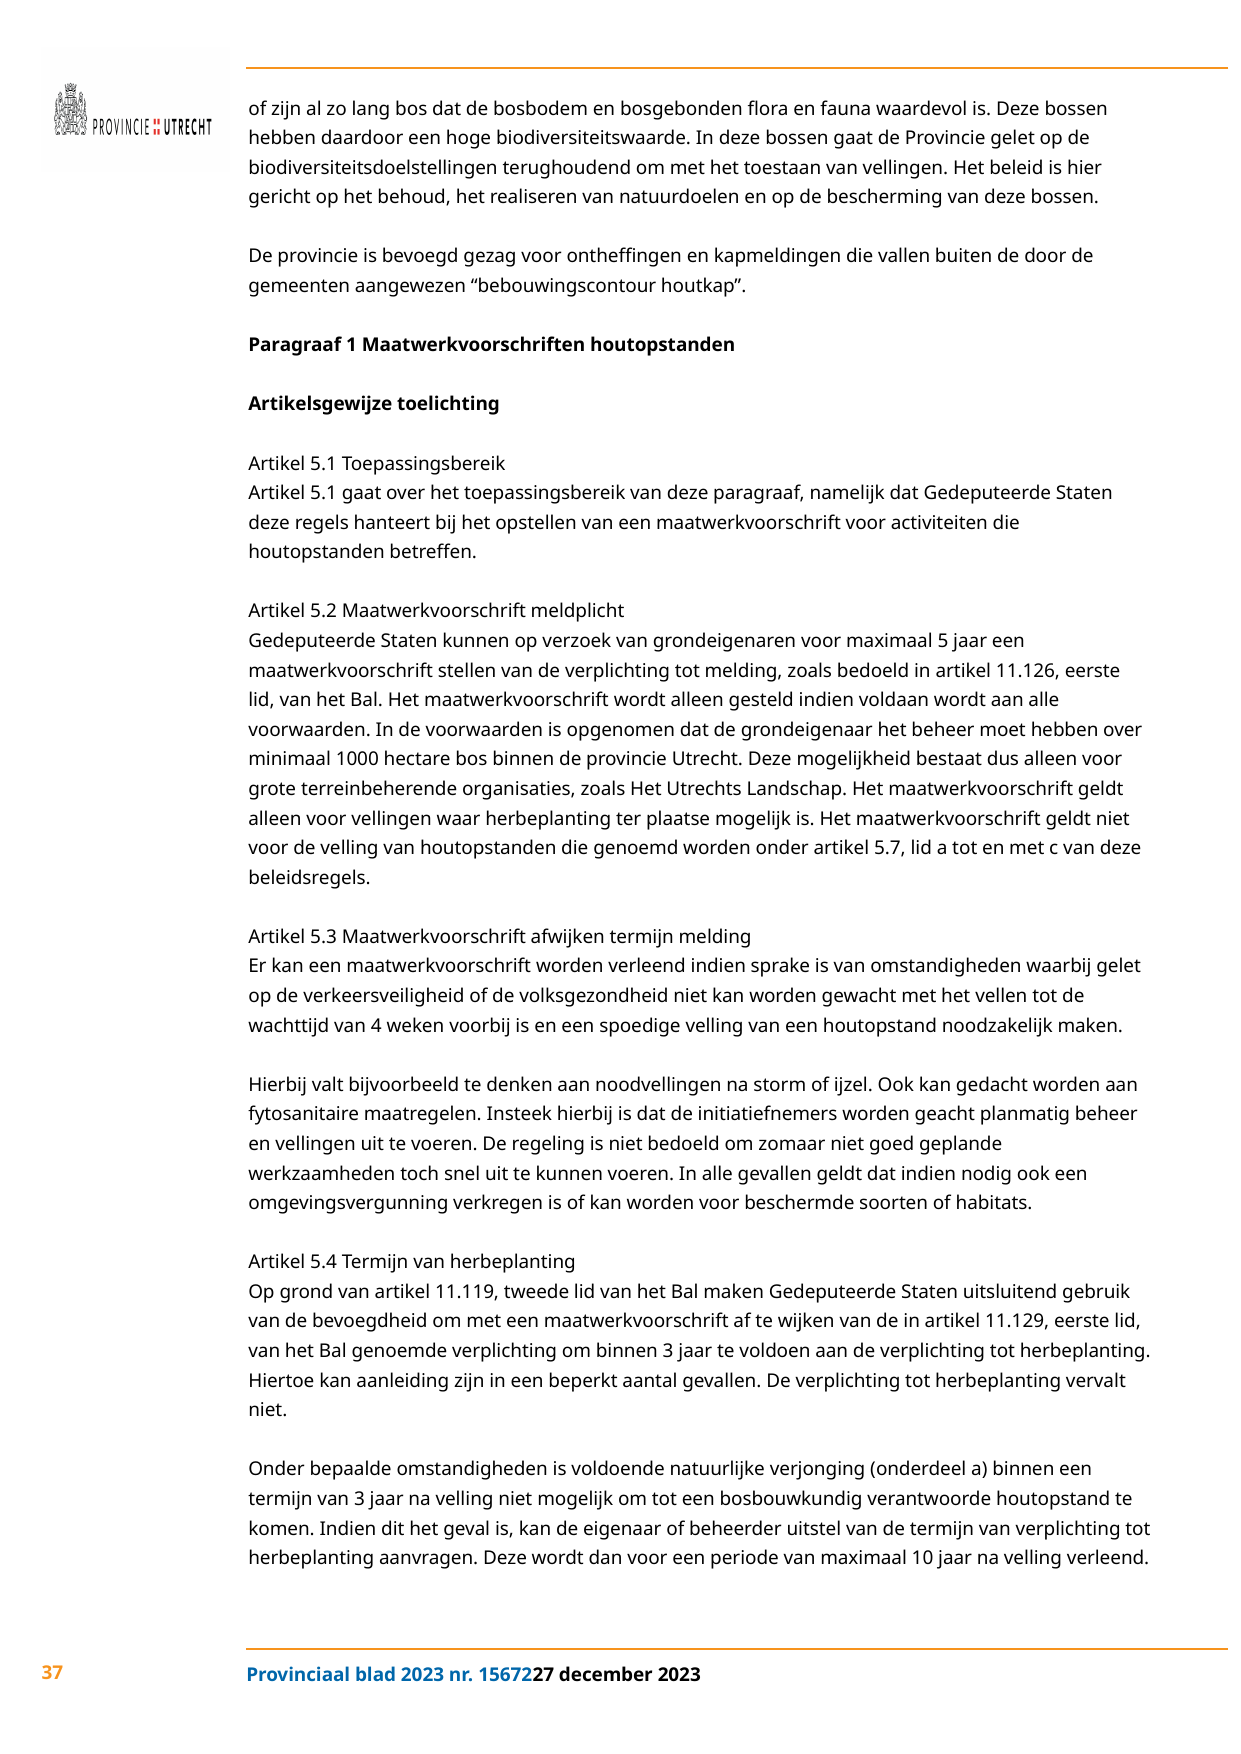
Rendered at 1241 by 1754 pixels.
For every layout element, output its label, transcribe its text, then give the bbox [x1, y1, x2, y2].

text Artikel 5.3 Maatwerkvoorschrift afwijken termijn melding [248, 923, 1152, 949]
text Gedeputeerde Staten kunnen op verzoek van grondeigenaren voor maximaal 5 jaar een maatwerkvoorschrift stellen van de verplichting tot melding, zoals bedoeld in artikel 11.126, eerste lid, van het Bal. Het maatwerkvoorschrift wordt alleen gesteld indien voldaan wordt aan alle voorwaarden. In de voorwaarden is opgenomen dat de grondeigenaar het beheer moet hebben over minimaal 1000 hectare bos binnen de provincie Utrecht. Deze mogelijkheid bestaat dus alleen voor grote terreinbeherende organisaties, zoals Het Utrechts Landschap. Het maatwerkvoorschrift geldt alleen voor vellingen waar herbeplanting ter plaatse mogelijk is. Het maatwerkvoorschrift geldt niet voor de velling van houtopstanden die genoemd worden onder artikel 5.7, lid a tot en met c van deze beleidsregels. [248, 627, 1152, 890]
text De provincie is bevoegd gezag voor ontheffingen en kapmeldingen die vallen buiten de door de gemeenten aangewezen “bebouwingscontour houtkap”. [248, 243, 1152, 298]
text Op grond van artikel 11.119, tweede lid van het Bal maken Gedeputeerde Staten uitsluitend gebruik van de bevoegdheid om met een maatwerkvoorschrift af te wijken van de in artikel 11.129, eerste lid, van het Bal genoemde verplichting om binnen 3 jaar te voldoen aan de verplichting tot herbeplanting. Hiertoe kan aanleiding zijn in een beperkt aantal gevallen. De verplichting tot herbeplanting vervalt niet. [248, 1278, 1152, 1422]
text Artikel 5.1 gaat over het toepassingsbereik van deze paragraaf, namelijk dat Gedeputeerde Staten deze regels hanteert bij het opstellen van een maatwerkvoorschrift voor activiteiten die houtopstanden betreffen. [248, 479, 1152, 564]
text Artikelsgewijze toelichting [248, 391, 1152, 416]
text of zijn al zo lang bos dat de bosbodem en bosgebonden flora en fauna waardevol is. Deze bossen hebben daardoor een hoge biodiversiteitswaarde. In deze bossen gaat de Provincie gelet op de biodiversiteitsdoelstellingen terughoudend om met het toestaan van vellingen. Het beleid is hier gericht op het behoud, het realiseren van natuurdoelen en op de bescherming van deze bossen. [248, 95, 1152, 209]
text Artikel 5.1 Toepassingsbereik [248, 450, 1152, 476]
text Hierbij valt bijvoorbeeld te denken aan noodvellingen na storm of ijzel. Ook kan gedacht worden aan fytosanitaire maatregelen. Insteek hierbij is dat de initiatiefnemers worden geacht planmatig beheer en vellingen uit te voeren. De regeling is niet bedoeld om zomaar niet goed geplande werkzaamheden toch snel uit te kunnen voeren. In alle gevallen geldt dat indien nodig ook een omgevingsvergunning verkregen is of kan worden voor beschermde soorten of habitats. [248, 1071, 1152, 1215]
text Artikel 5.2 Maatwerkvoorschrift meldplicht [248, 598, 1152, 623]
text Paragraaf 1 Maatwerkvoorschriften houtopstanden [248, 331, 1152, 357]
text Er kan een maatwerkvoorschrift worden verleend indien sprake is van omstandigheden waarbij gelet op de verkeersveiligheid of de volksgezondheid niet kan worden gewacht met het vellen tot de wachttijd van 4 weken voorbij is en een spoedige velling van een houtopstand noodzakelijk maken. [248, 953, 1152, 1038]
text Artikel 5.4 Termijn van herbeplanting [248, 1248, 1152, 1274]
text Onder bepaalde omstandigheden is voldoende natuurlijke verjonging (onderdeel a) binnen een termijn van 3 jaar na velling niet mogelijk om tot een bosbouwkundig verantwoorde houtopstand te komen. Indien dit het geval is, kan de eigenaar of beheerder uitstel van de termijn van verplichting tot herbeplanting aanvragen. Deze wordt dan voor een periode van maximaal 10 jaar na velling verleend. [248, 1456, 1152, 1570]
picture [41, 47, 231, 172]
